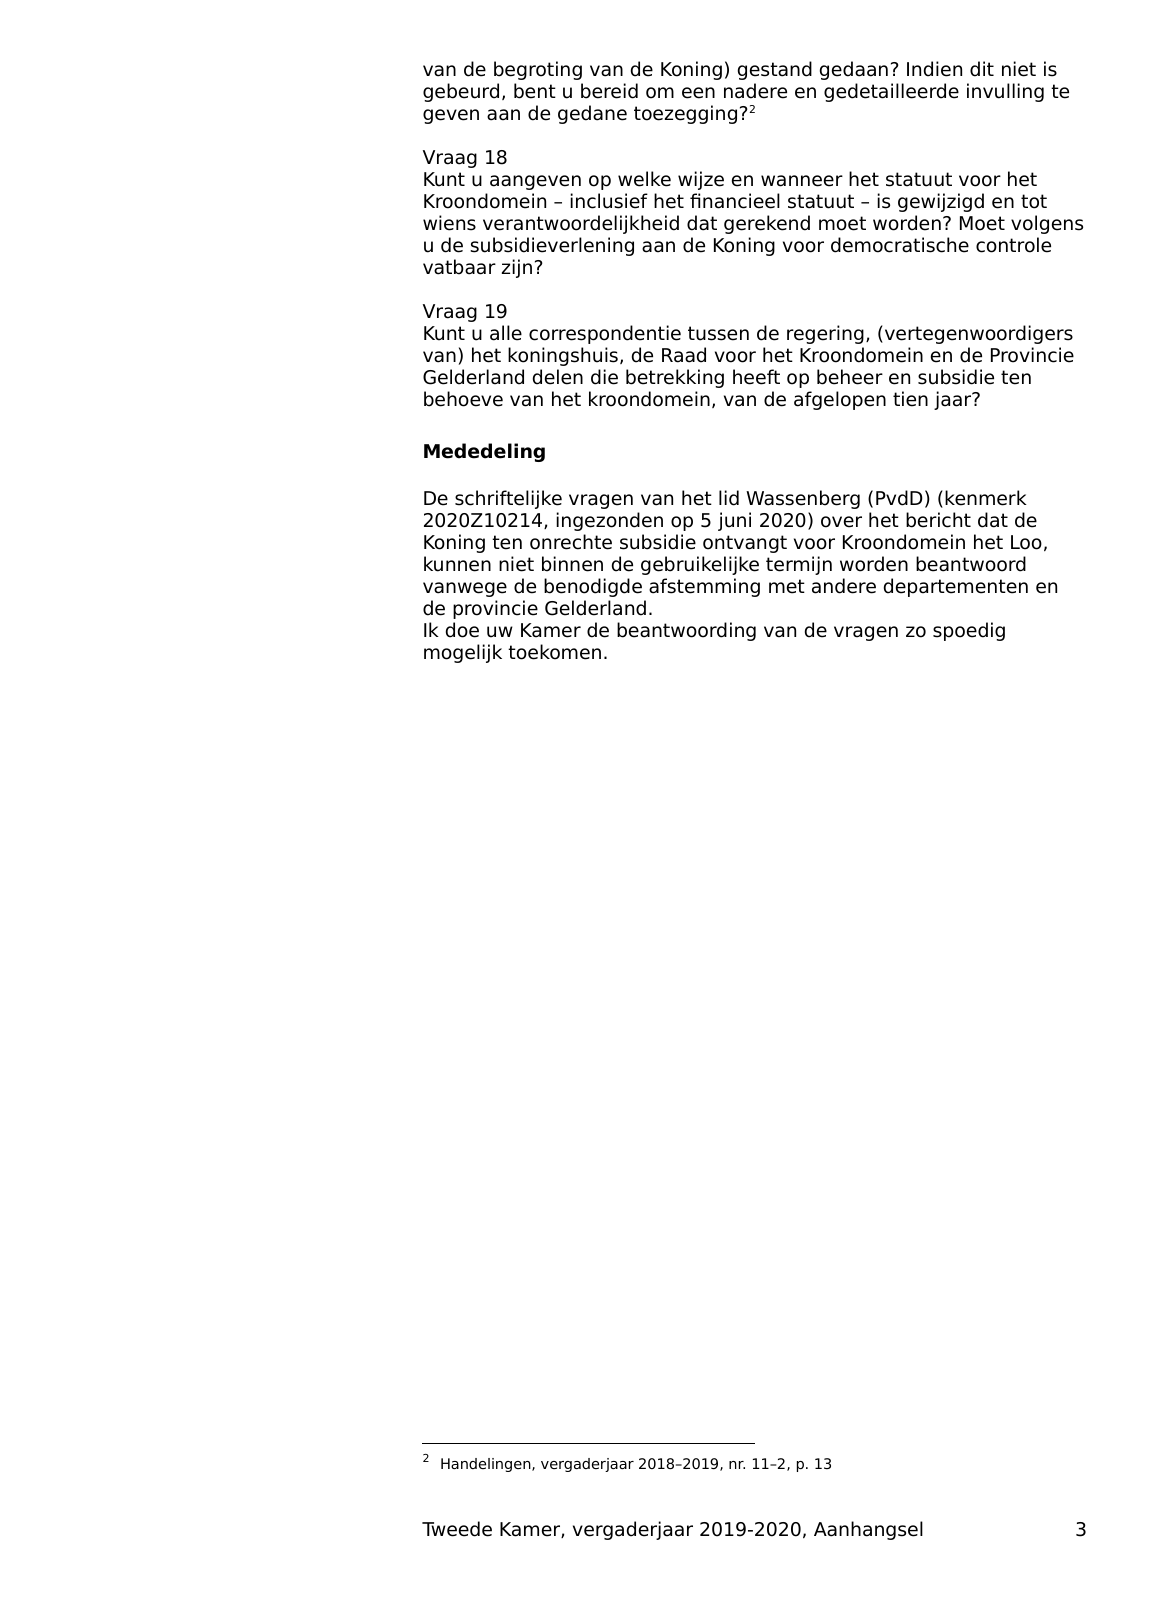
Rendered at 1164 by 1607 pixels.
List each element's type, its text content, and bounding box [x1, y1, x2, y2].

subtitle Mededeling [422, 441, 1087, 463]
text Vraag 18 [422, 147, 1087, 169]
text Kunt u alle correspondentie tussen de regering, (vertegenwoordigers van) het koningshuis, de Raad voor het Kroondomein en de Provincie Gelderland delen die betrekking heeft op beheer en subsidie ten behoeve van het kroondomein, van de afgelopen tien jaar? [422, 323, 1087, 411]
text van de begroting van de Koning) gestand gedaan? Indien dit niet is gebeurd, bent u bereid om een nadere en gedetailleerde invulling te geven aan de gedane toezegging? [422, 59, 1087, 125]
text Handelingen, vergaderjaar 2018–2019, nr. 11–2, p. 13 [422, 1452, 1087, 1474]
text Vraag 19 [422, 301, 1087, 323]
text Ik doe uw Kamer de beantwoording van de vragen zo spoedig mogelijk toekomen. [422, 620, 1087, 664]
text De schriftelijke vragen van het lid Wassenberg (PvdD) (kenmerk 2020Z10214, ingezonden op 5 juni 2020) over het bericht dat de Koning ten onrechte subsidie ontvangt voor Kroondomein het Loo, kunnen niet binnen de gebruikelijke termijn worden beantwoord vanwege de benodigde afstemming met andere departementen en de provincie Gelderland. [422, 488, 1087, 620]
text Kunt u aangeven op welke wijze en wanneer het statuut voor het Kroondomein – inclusief het financieel statuut – is gewijzigd en tot wiens verantwoordelijkheid dat gerekend moet worden? Moet volgens u de subsidieverlening aan de Koning voor democratische controle vatbaar zijn? [422, 169, 1087, 279]
